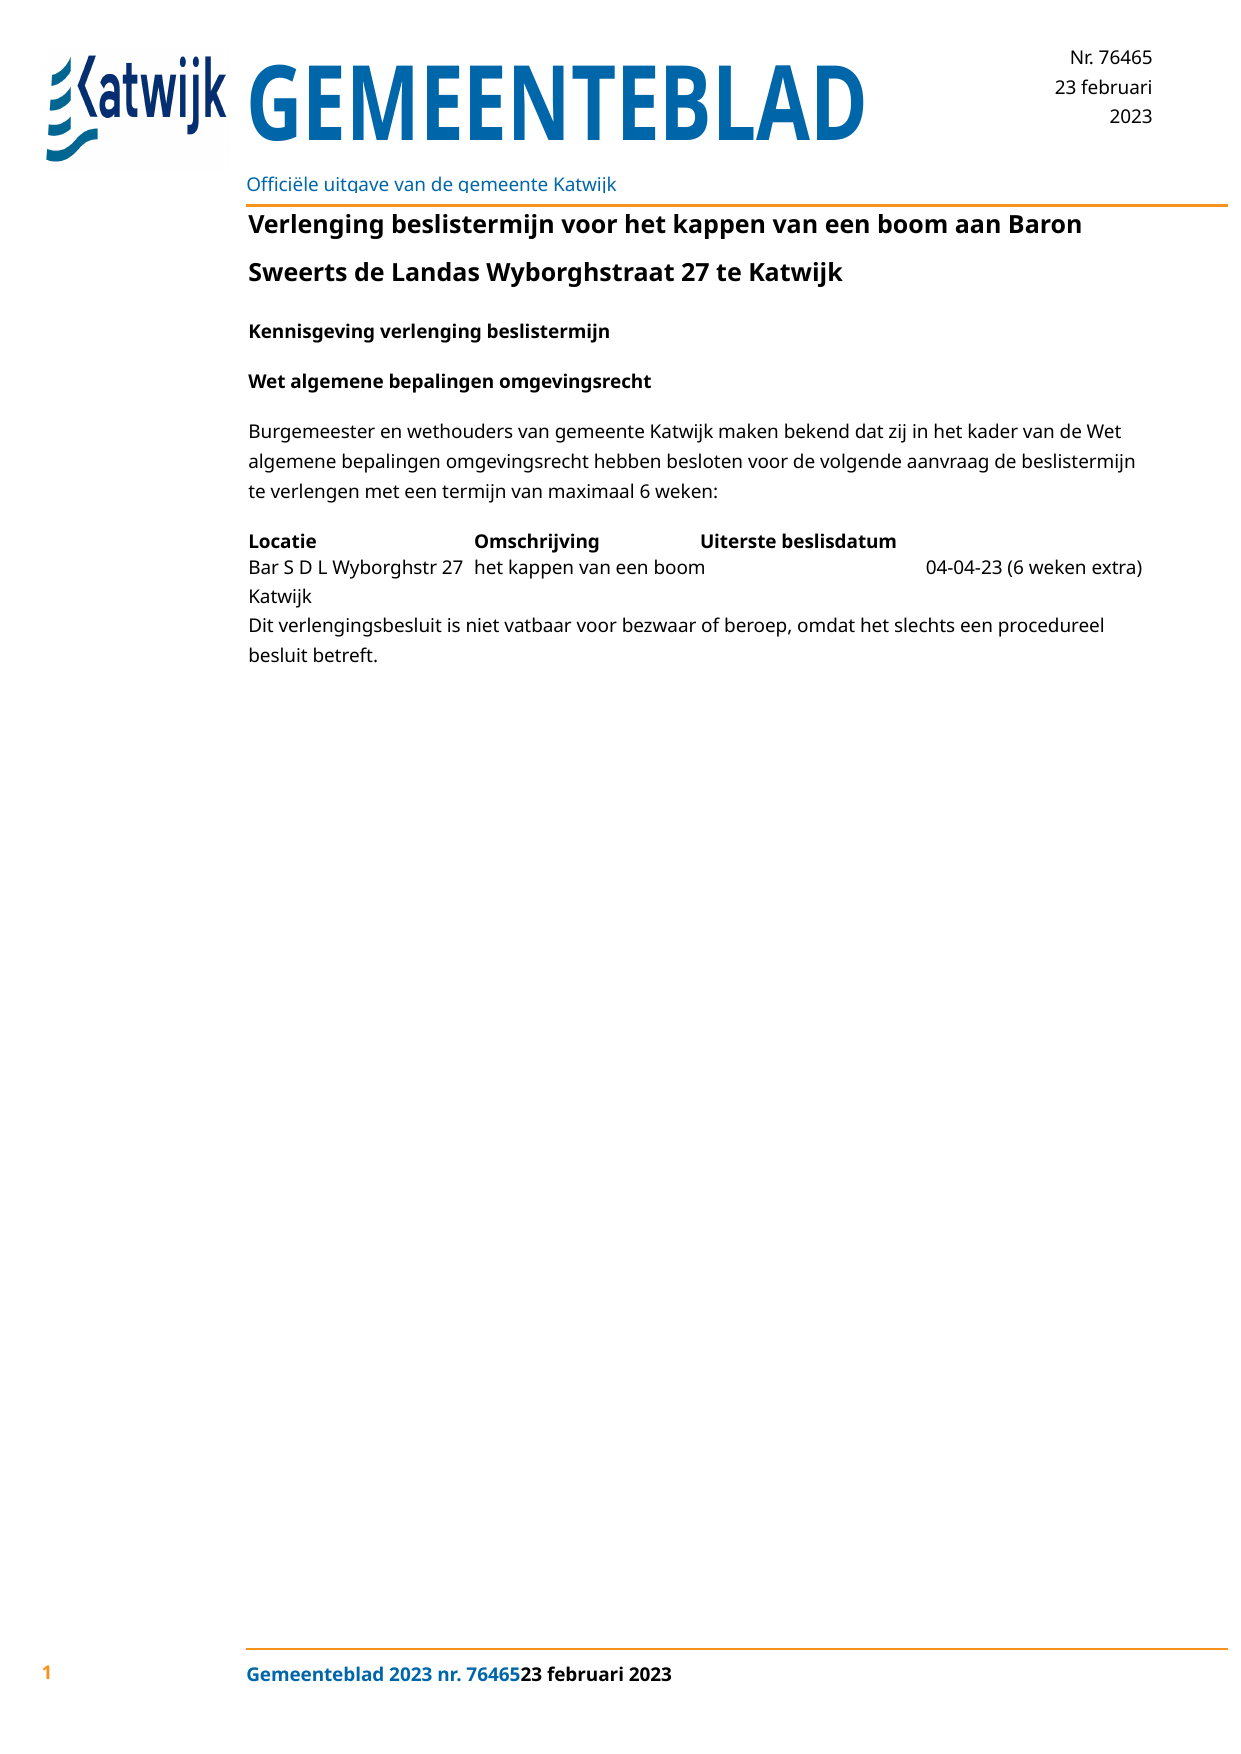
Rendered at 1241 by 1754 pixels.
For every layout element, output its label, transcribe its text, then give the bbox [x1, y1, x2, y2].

table_header Uiterste beslisdatum [700, 529, 1152, 554]
table_cell het kappen van een boom [474, 554, 926, 609]
table_cell Bar S D L Wyborghstr 27 Katwijk [248, 554, 474, 609]
table_header Omschrijving [474, 529, 700, 554]
text Wet algemene bepalingen omgevingsrecht [248, 368, 1152, 394]
table_cell 04-04-23 (6 weken extra) [926, 554, 1152, 609]
text Burgemeester en wethouders van gemeente Katwijk maken bekend dat zij in het kader van de Wet algemene bepalingen omgevingsrecht hebben besloten voor de volgende aanvraag de beslistermijn te verlengen met een termijn van maximaal 6 weken: [248, 419, 1152, 504]
table_header Locatie [248, 529, 474, 554]
text Kennisgeving verlenging beslistermijn [248, 318, 1152, 344]
picture [41, 47, 231, 172]
text Dit verlengingsbesluit is niet vatbaar voor bezwaar of beroep, omdat het slechts een procedureel besluit betreft. [248, 613, 1152, 668]
text Verlenging beslistermijn voor het kappen van een boom aan Baron Sweerts de Landas Wyborghstraat 27 te Katwijk [248, 207, 1152, 288]
